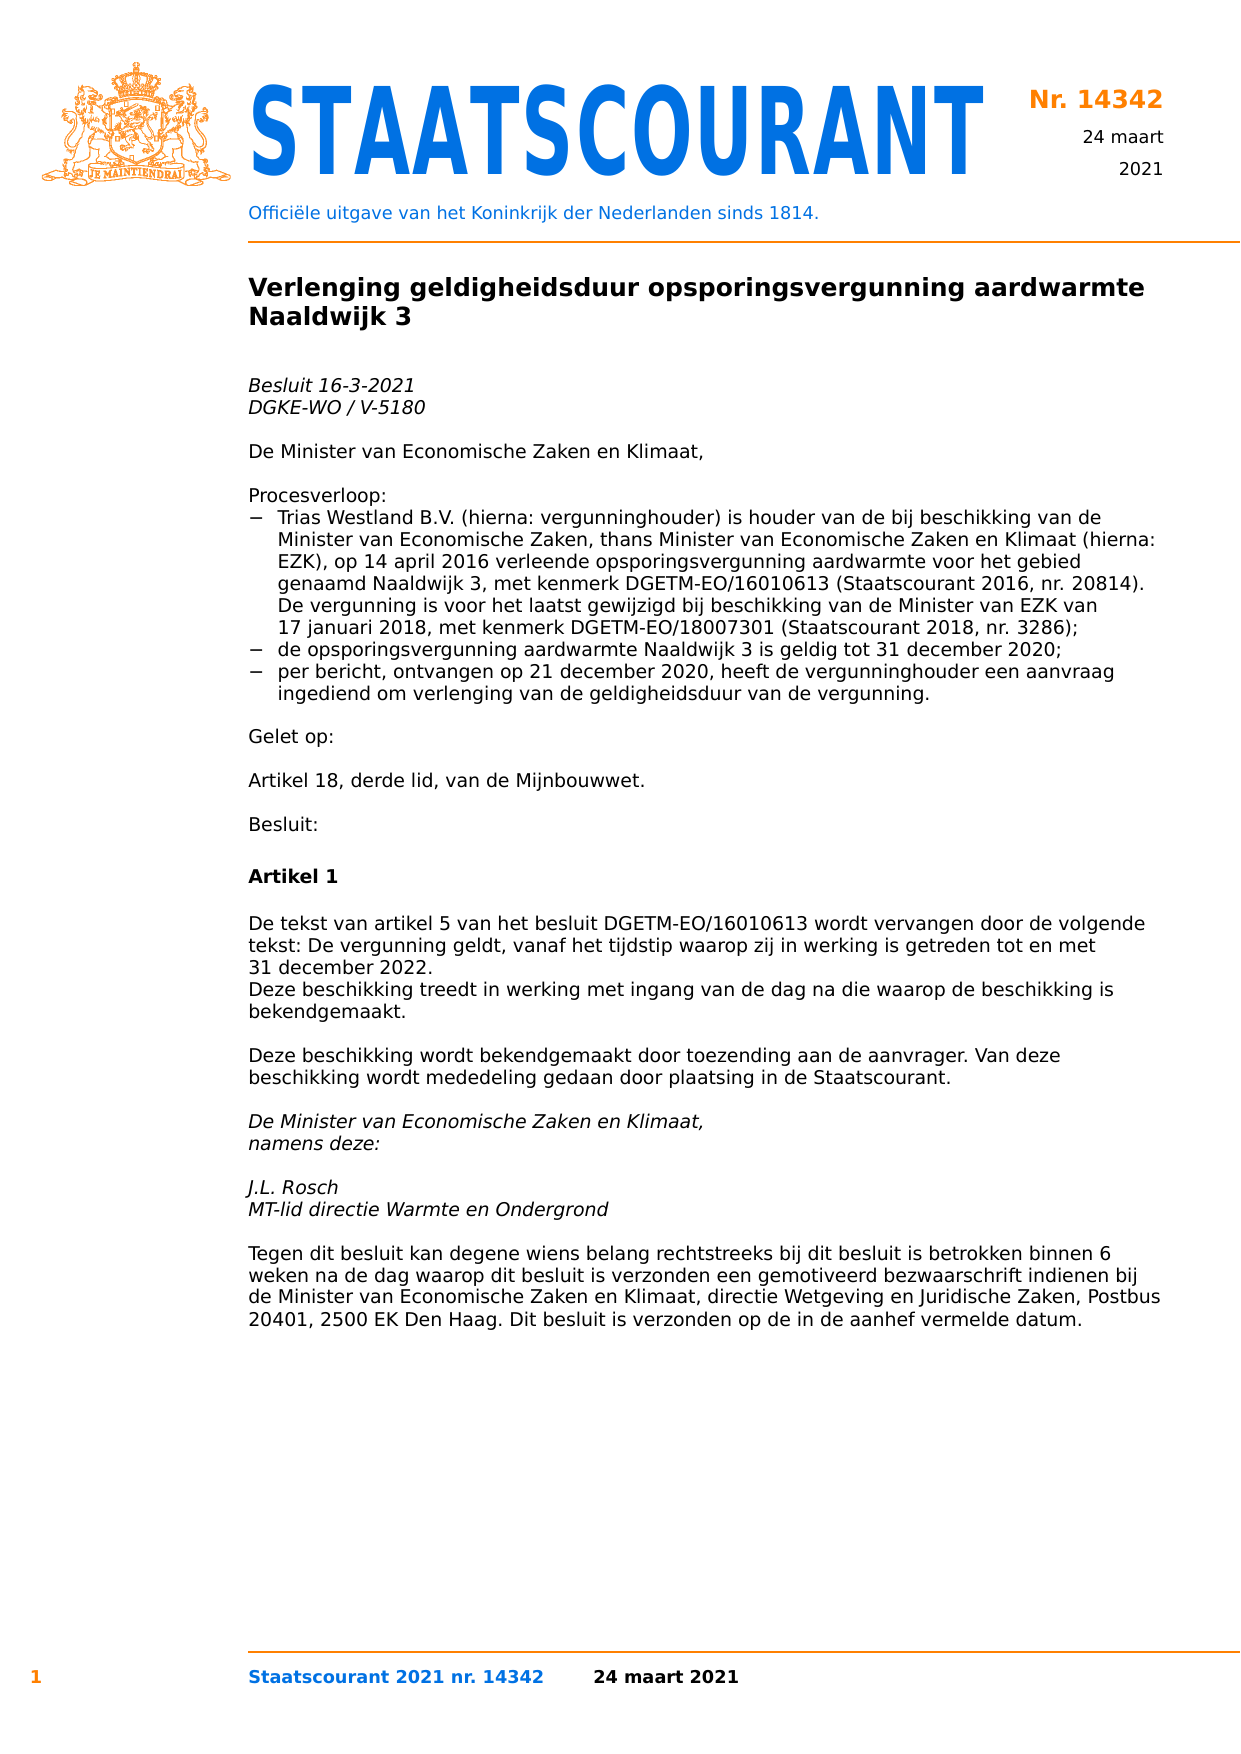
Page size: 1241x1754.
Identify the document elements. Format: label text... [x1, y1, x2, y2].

subtitle Verlenging geldigheidsduur opsporingsvergunning aardwarmte Naaldwijk 3 [248, 273, 1163, 331]
table_cell 2021 [998, 153, 1240, 203]
text De tekst van artikel 5 van het besluit DGETM-EO/16010613 wordt vervangen door de volgende tekst: De vergunning geldt, vanaf het tijdstip waarop zij in werking is getreden tot en met 31 december 2022. [248, 913, 1163, 979]
text Besluit: [248, 814, 1163, 836]
text De Minister van Economische Zaken en Klimaat, namens deze: J.L. Rosch MT-lid directie Warmte en Ondergrond [248, 1111, 1163, 1221]
text Deze beschikking wordt bekendgemaakt door toezending aan de aanvrager. Van deze beschikking wordt mededeling gedaan door plaatsing in de Staatscourant. [248, 1045, 1163, 1089]
text − de opsporingsvergunning aardwarmte Naaldwijk 3 is geldig tot 31 december 2020; [248, 639, 1163, 661]
subtitle Artikel 1 [248, 866, 1163, 888]
text − per bericht, ontvangen op 21 december 2020, heeft de vergunninghouder een aanvraag ingediend om verlenging van de geldigheidsduur van de vergunning. [248, 661, 1163, 704]
table_header STAATSCOURANT [248, 62, 998, 203]
table_header Nr. 14342 [998, 62, 1240, 121]
text Procesverloop: [248, 485, 1163, 507]
table_cell 24 maart [998, 121, 1240, 153]
text Artikel 18, derde lid, van de Mijnbouwwet. [248, 770, 1163, 792]
picture [41, 62, 231, 186]
table_header [25, 62, 248, 241]
text Tegen dit besluit kan degene wiens belang rechtstreeks bij dit besluit is betrokken binnen 6 weken na de dag waarop dit besluit is verzonden een gemotiveerd bezwaarschrift indienen bij de Minister van Economische Zaken en Klimaat, directie Wetgeving en Juridische Zaken, Postbus 20401, 2500 EK Den Haag. Dit besluit is verzonden op de in de aanhef vermelde datum. [248, 1242, 1163, 1330]
text Besluit 16-3-2021 [248, 375, 1163, 397]
text Gelet op: [248, 726, 1163, 748]
text DGKE-WO / V-5180 [248, 397, 1163, 419]
table_cell Officiële uitgave van het Koninkrijk der Nederlanden sinds 1814. [248, 203, 1240, 241]
text De Minister van Economische Zaken en Klimaat, [248, 441, 1163, 463]
text − Trias Westland B.V. (hierna: vergunninghouder) is houder van de bij beschikking van de Minister van Economische Zaken, thans Minister van Economische Zaken en Klimaat (hierna: EZK), op 14 april 2016 verleende opsporingsvergunning aardwarmte voor het gebied genaamd Naaldwijk 3, met kenmerk DGETM-EO/16010613 (Staatscourant 2016, nr. 20814). De vergunning is voor het laatst gewijzigd bij beschikking van de Minister van EZK van 17 januari 2018, met kenmerk DGETM-EO/18007301 (Staatscourant 2018, nr. 3286); [248, 507, 1163, 639]
text Deze beschikking treedt in werking met ingang van de dag na die waarop de beschikking is bekendgemaakt. [248, 979, 1163, 1023]
